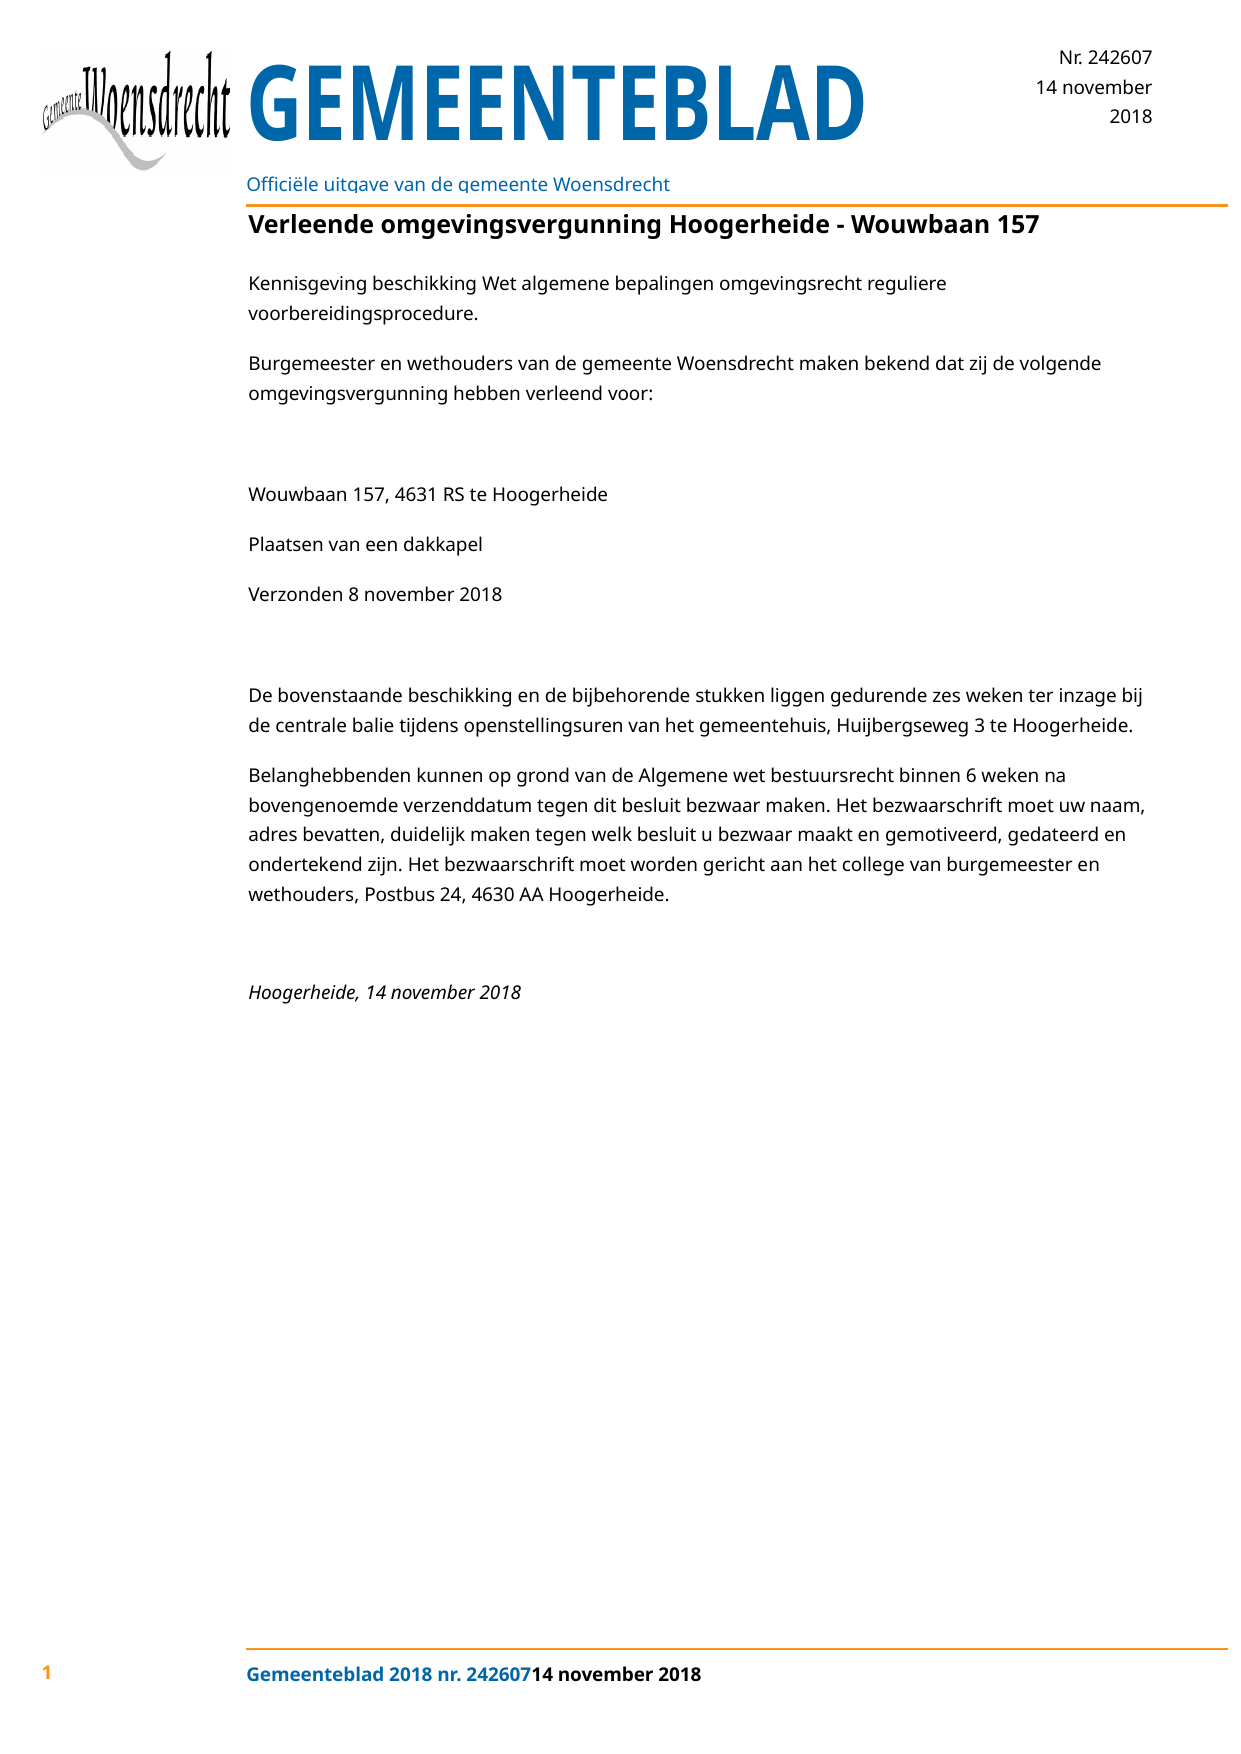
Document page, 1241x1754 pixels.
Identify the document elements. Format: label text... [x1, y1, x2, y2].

text Wouwbaan 157, 4631 RS te Hoogerheide [248, 481, 1152, 506]
text Belanghebbenden kunnen op grond van de Algemene wet bestuursrecht binnen 6 weken na bovengenoemde verzenddatum tegen dit besluit bezwaar maken. Het bezwaarschrift moet uw naam, adres bevatten, duidelijk maken tegen welk besluit u bezwaar maakt en gemotiveerd, gedateerd en ondertekend zijn. Het bezwaarschrift moet worden gericht aan het college van burgemeester en wethouders, Postbus 24, 4630 AA Hoogerheide. [248, 762, 1152, 906]
text Burgemeester en wethouders van de gemeente Woensdrecht maken bekend dat zij de volgende omgevingsvergunning hebben verleend voor: [248, 350, 1152, 406]
text Verzonden 8 november 2018 [248, 582, 1152, 607]
text Hoogerheide, 14 november 2018 [248, 979, 1152, 1005]
text De bovenstaande beschikking en de bijbehorende stukken liggen gedurende zes weken ter inzage bij de centrale balie tijdens openstellingsuren van het gemeentehuis, Huijbergseweg 3 te Hoogerheide. [248, 682, 1152, 738]
text Plaatsen van een dakkapel [248, 531, 1152, 557]
text Verleende omgevingsvergunning Hoogerheide - Wouwbaan 157 [248, 207, 1152, 241]
picture [41, 47, 231, 172]
text Kennisgeving beschikking Wet algemene bepalingen omgevingsrecht reguliere voorbereidingsprocedure. [248, 270, 1152, 326]
